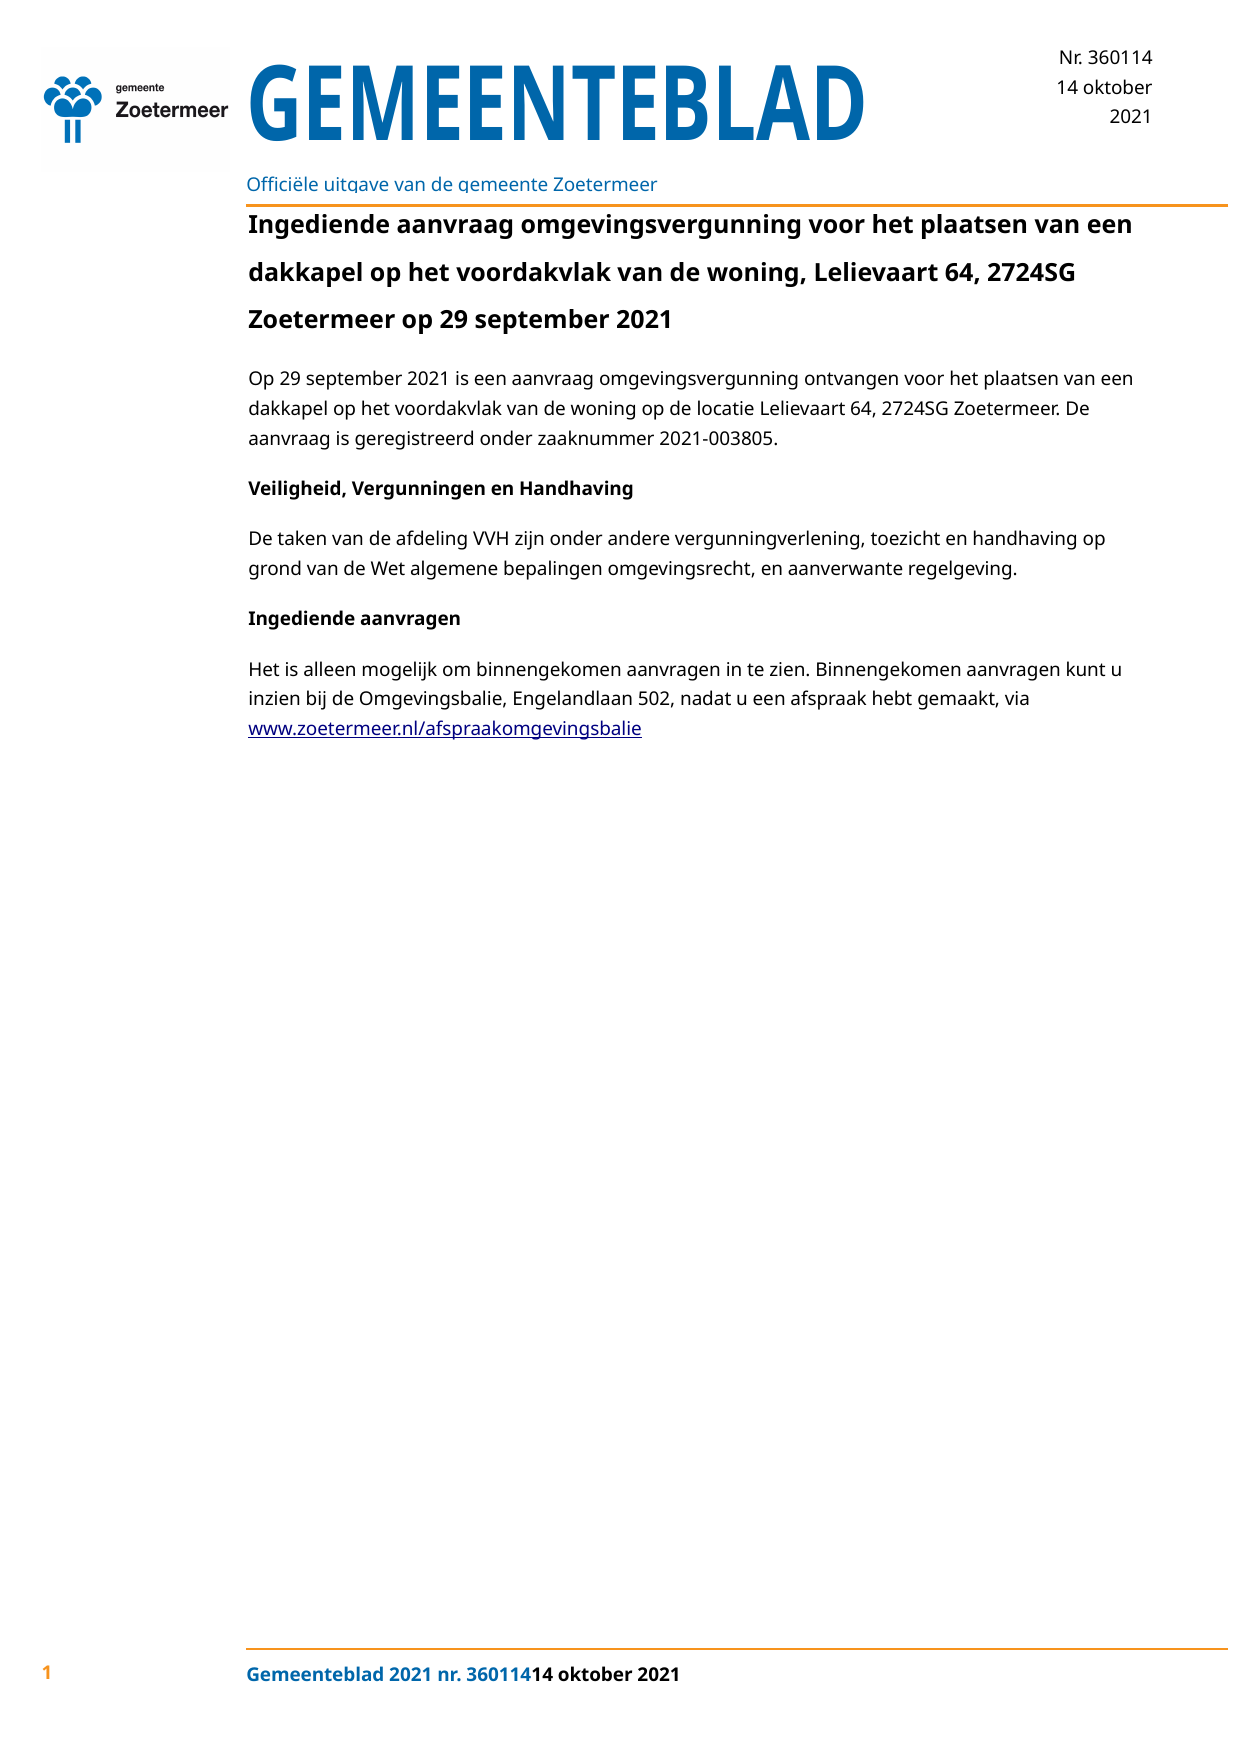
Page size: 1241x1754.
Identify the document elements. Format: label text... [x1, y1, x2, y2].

text Ingediende aanvraag omgevingsvergunning voor het plaatsen van een dakkapel op het voordakvlak van de woning, Lelievaart 64, 2724SG Zoetermeer op 29 september 2021 [248, 207, 1152, 336]
text De taken van de afdeling VVH zijn onder andere vergunningverlening, toezicht en handhaving op grond van de Wet algemene bepalingen omgevingsrecht, en aanverwante regelgeving. [248, 526, 1152, 581]
picture [41, 47, 231, 172]
text Op 29 september 2021 is een aanvraag omgevingsvergunning ontvangen voor het plaatsen van een dakkapel op het voordakvlak van de woning op de locatie Lelievaart 64, 2724SG Zoetermeer. De aanvraag is geregistreerd onder zaaknummer 2021-003805. [248, 366, 1152, 450]
text Het is alleen mogelijk om binnengekomen aanvragen in te zien. Binnengekomen aanvragen kunt u inzien bij de Omgevingsbalie, Engelandlaan 502, nadat u een afspraak hebt gemaakt, via www.zoetermeer.nl/afspraakomgevingsbalie [248, 656, 1152, 741]
text Ingediende aanvragen [248, 606, 1152, 631]
text Veiligheid, Vergunningen en Handhaving [248, 475, 1152, 501]
